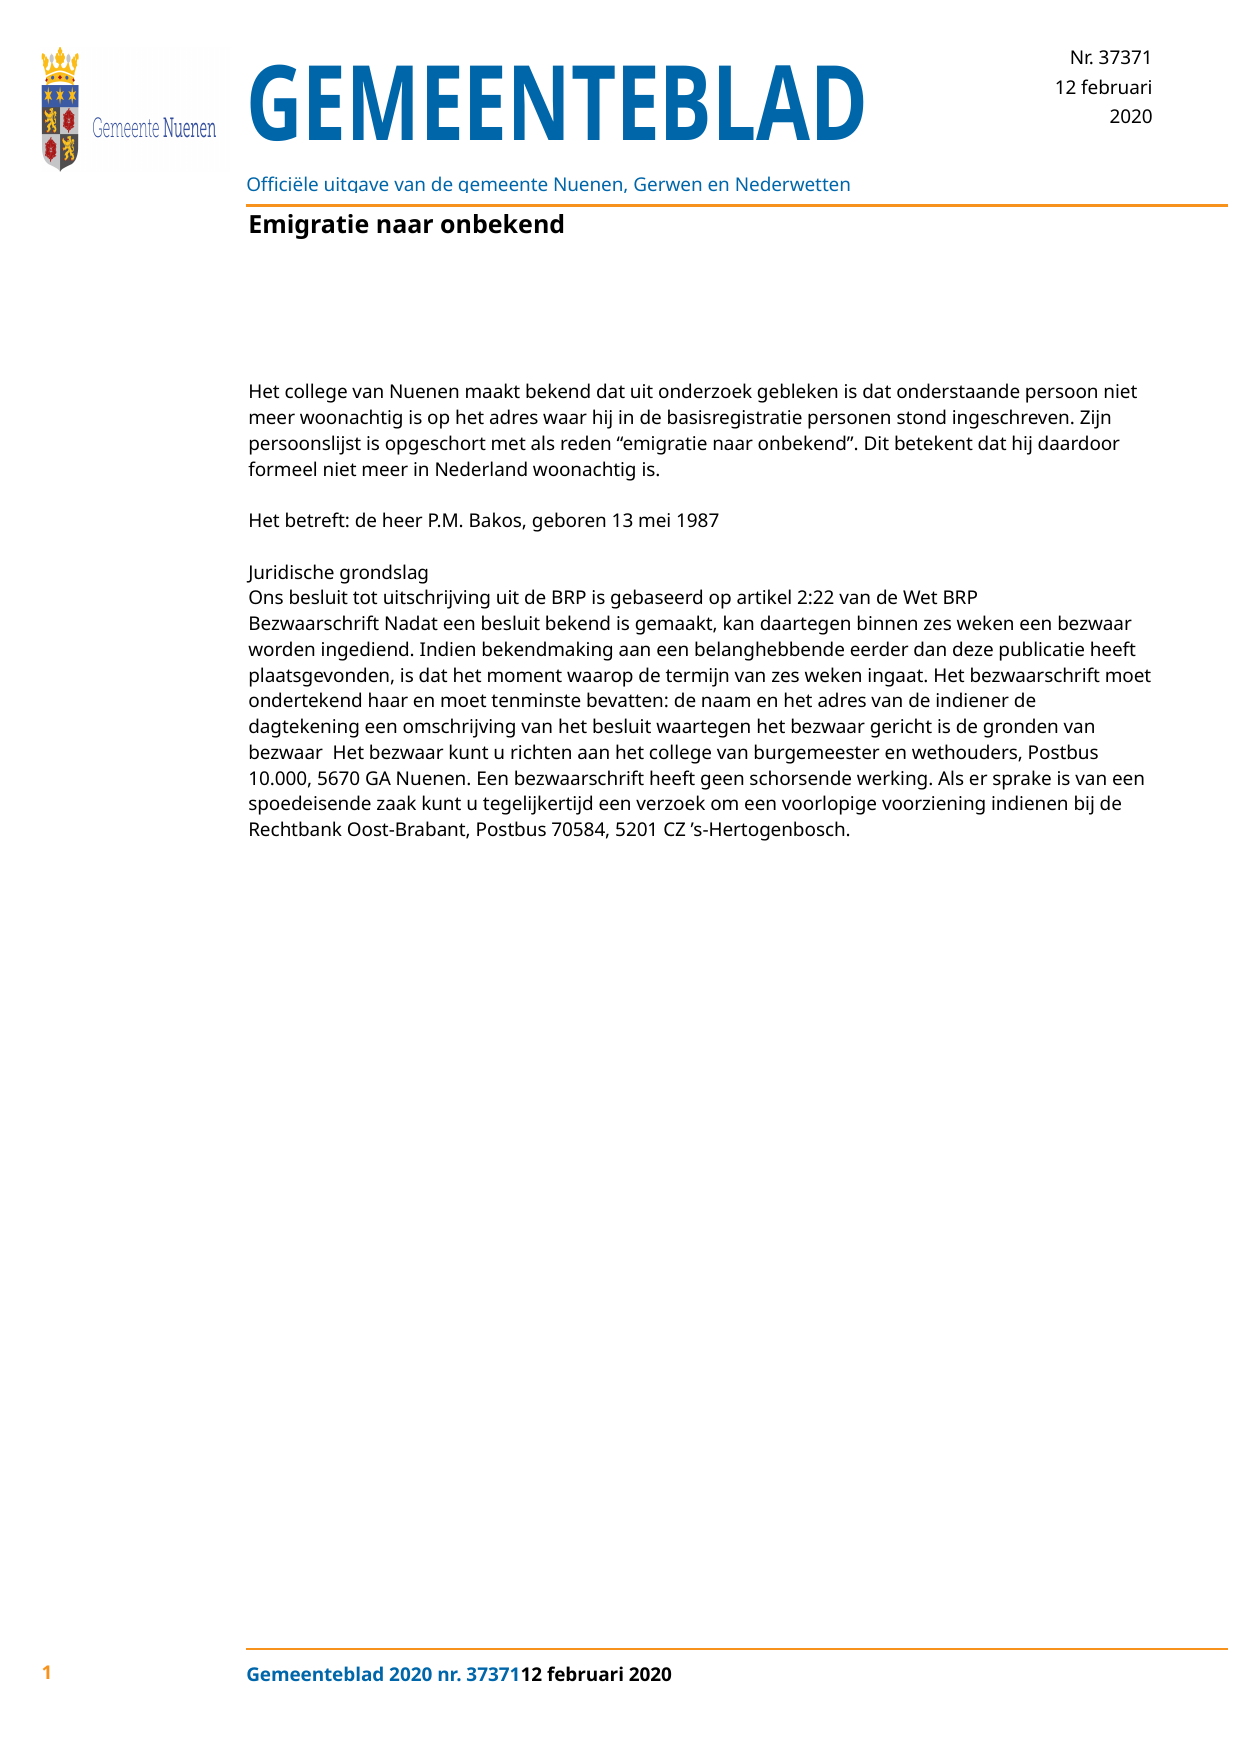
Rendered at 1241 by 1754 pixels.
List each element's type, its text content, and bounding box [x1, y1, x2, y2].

text Emigratie naar onbekend [248, 207, 1152, 241]
text Het college van Nuenen maakt bekend dat uit onderzoek gebleken is dat onderstaande persoon niet meer woonachtig is op het adres waar hij in de basisregistratie personen stond ingeschreven. Zijn persoonslijst is opgeschort met als reden “emigratie naar onbekend”. Dit betekent dat hij daardoor formeel niet meer in Nederland woonachtig is. [248, 379, 1152, 482]
picture [41, 47, 231, 172]
text Bezwaarschrift Nadat een besluit bekend is gemaakt, kan daartegen binnen zes weken een bezwaar worden ingediend. Indien bekendmaking aan een belanghebbende eerder dan deze publicatie heeft plaatsgevonden, is dat het moment waarop de termijn van zes weken ingaat. Het bezwaarschrift moet ondertekend haar en moet tenminste bevatten: de naam en het adres van de indiener de dagtekening een omschrijving van het besluit waartegen het bezwaar gericht is de gronden van bezwaar Het bezwaar kunt u richten aan het college van burgemeester en wethouders, Postbus 10.000, 5670 GA Nuenen. Een bezwaarschrift heeft geen schorsende werking. Als er sprake is van een spoedeisende zaak kunt u tegelijkertijd een verzoek om een voorlopige voorziening indienen bij de Rechtbank Oost-Brabant, Postbus 70584, 5201 CZ ’s-Hertogenbosch. [248, 610, 1152, 842]
text Ons besluit tot uitschrijving uit de BRP is gebaseerd op artikel 2:22 van de Wet BRP [248, 584, 1152, 610]
text Het betreft: de heer P.M. Bakos, geboren 13 mei 1987 [248, 507, 1152, 533]
text Juridische grondslag [248, 559, 1152, 584]
